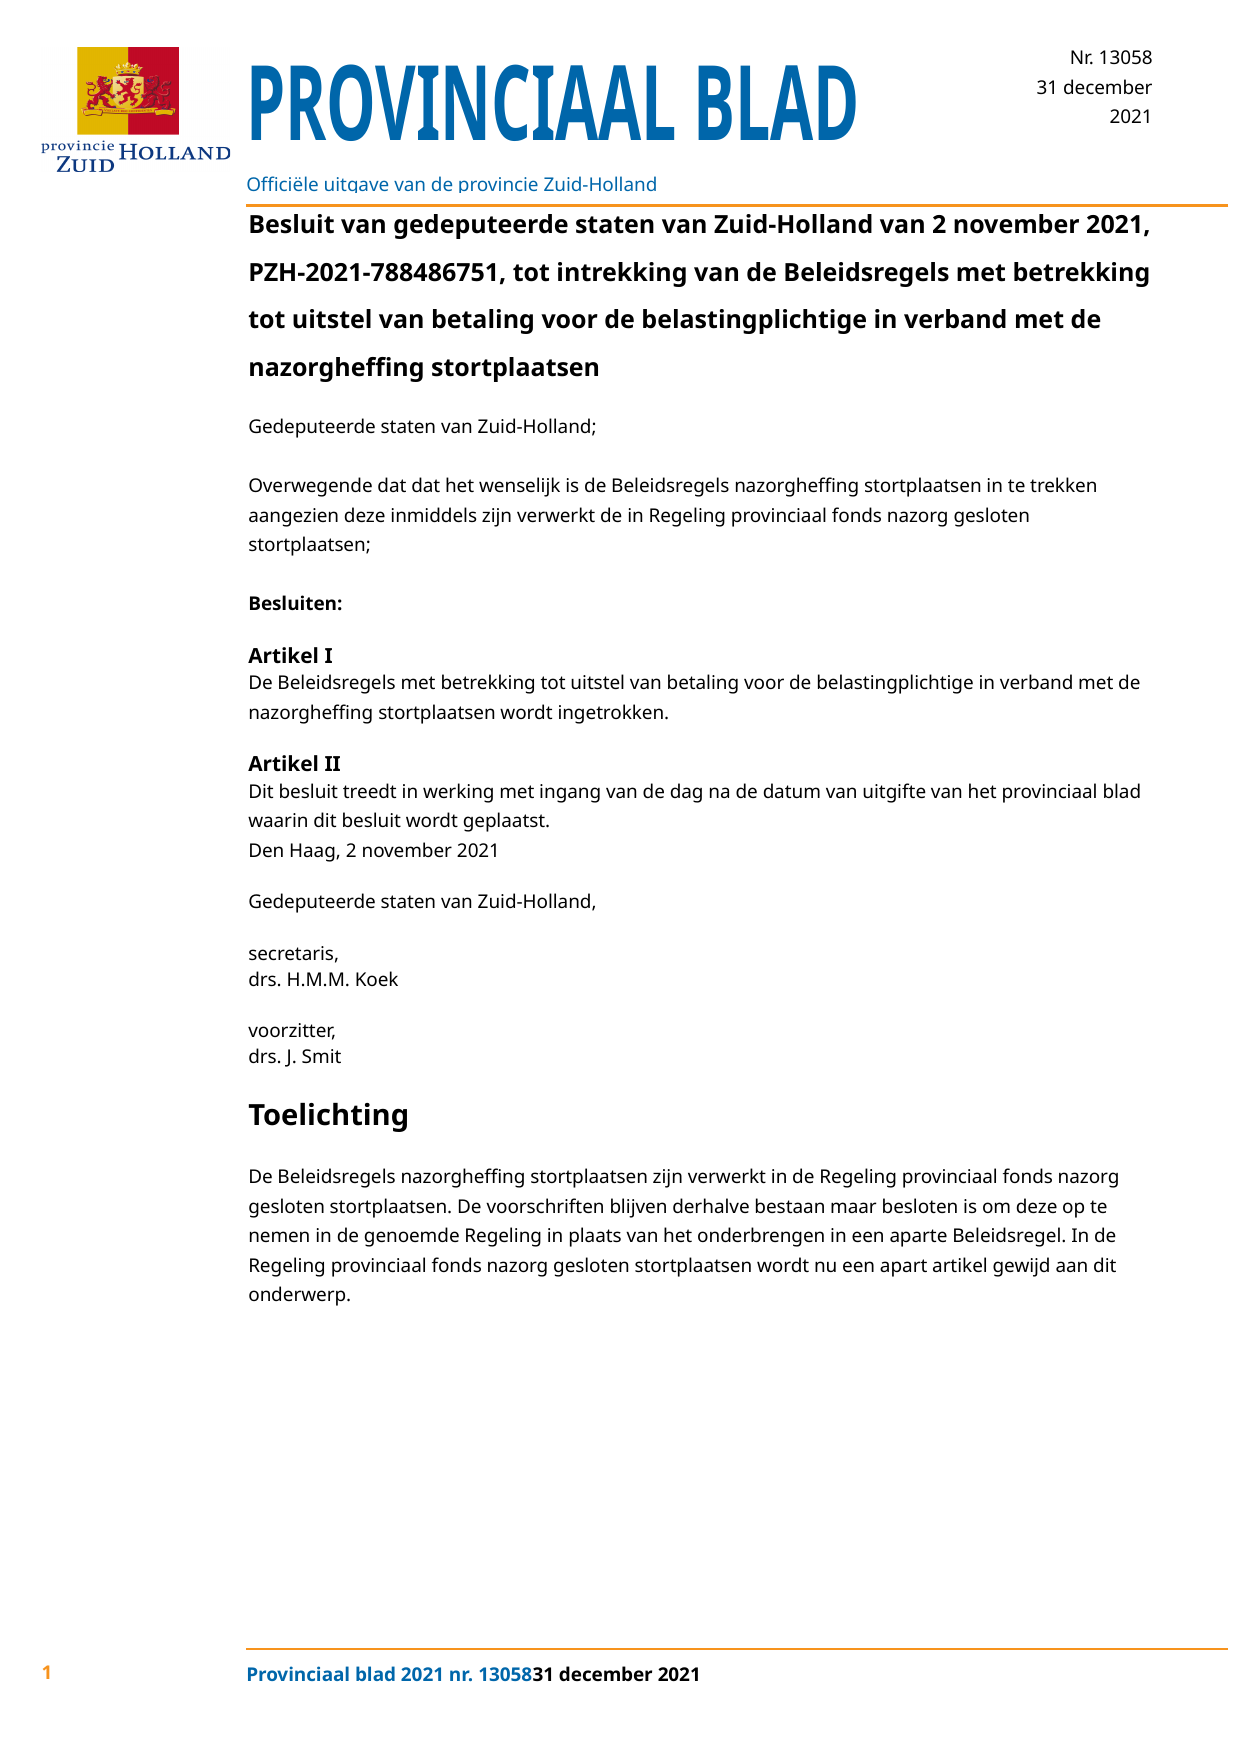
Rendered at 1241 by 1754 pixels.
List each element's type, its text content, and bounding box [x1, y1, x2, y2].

text De Beleidsregels met betrekking tot uitstel van betaling voor de belastingplichtige in verband met de nazorgheffing stortplaatsen wordt ingetrokken. [248, 669, 1152, 725]
text Artikel II [248, 749, 1152, 778]
text Gedeputeerde staten van Zuid-Holland, [248, 888, 1152, 914]
text De Beleidsregels nazorgheffing stortplaatsen zijn verwerkt in de Regeling provinciaal fonds nazorg gesloten stortplaatsen. De voorschriften blijven derhalve bestaan maar besloten is om deze op te nemen in de genoemde Regeling in plaats van het onderbrengen in een aparte Beleidsregel. In de Regeling provinciaal fonds nazorg gesloten stortplaatsen wordt nu een apart artikel gewijd aan dit onderwerp. [248, 1163, 1152, 1307]
text voorzitter, [248, 1017, 1152, 1043]
text Artikel I [248, 641, 1152, 669]
picture [41, 47, 231, 172]
text Gedeputeerde staten van Zuid-Holland; [248, 413, 1152, 439]
text Den Haag, 2 november 2021 [248, 837, 1152, 863]
text drs. H.M.M. Koek [248, 966, 1152, 991]
text Besluit van gedeputeerde staten van Zuid-Holland van 2 november 2021, PZH-2021-788486751, tot intrekking van de Beleidsregels met betrekking tot uitstel van betaling voor de belastingplichtige in verband met de nazorgheffing stortplaatsen [248, 207, 1152, 384]
text secretaris, [248, 940, 1152, 966]
text Besluiten: [248, 591, 1152, 616]
text Overwegende dat dat het wenselijk is de Beleidsregels nazorgheffing stortplaatsen in te trekken aangezien deze inmiddels zijn verwerkt de in Regeling provinciaal fonds nazorg gesloten stortplaatsen; [248, 472, 1152, 557]
text Toelichting [248, 1094, 1152, 1134]
text Dit besluit treedt in werking met ingang van de dag na de datum van uitgifte van het provinciaal blad waarin dit besluit wordt geplaatst. [248, 778, 1152, 833]
text drs. J. Smit [248, 1043, 1152, 1069]
